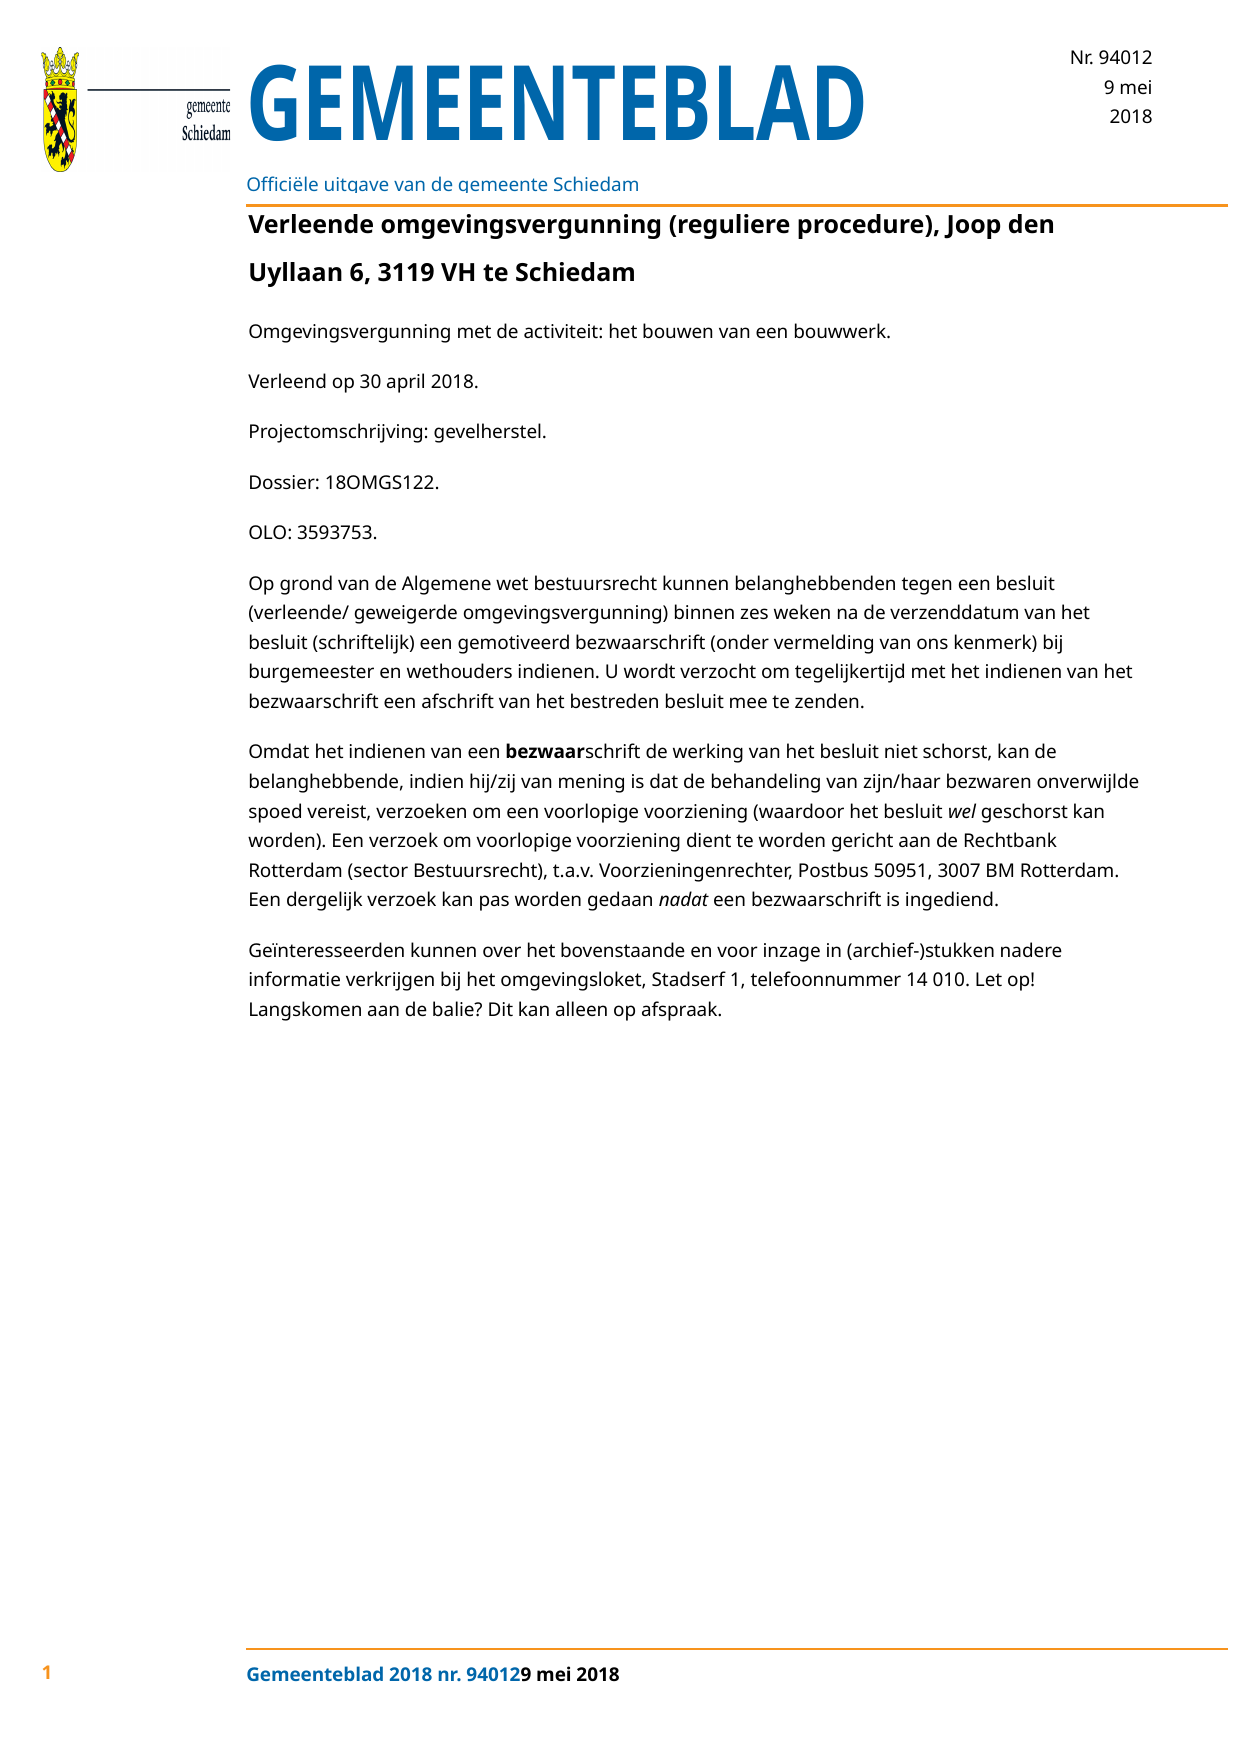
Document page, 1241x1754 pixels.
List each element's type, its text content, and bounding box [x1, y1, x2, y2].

text Geïnteresseerden kunnen over het bovenstaande en voor inzage in (archief-)stukken nadere informatie verkrijgen bij het omgevingsloket, Stadserf 1, telefoonnummer 14 010. Let op! Langskomen aan de balie? Dit kan alleen op afspraak. [248, 937, 1152, 1022]
text Verleend op 30 april 2018. [248, 368, 1152, 394]
text Verleende omgevingsvergunning (reguliere procedure), Joop den Uyllaan 6, 3119 VH te Schiedam [248, 207, 1152, 288]
text Omgevingsvergunning met de activiteit: het bouwen van een bouwwerk. [248, 318, 1152, 344]
text Dossier: 18OMGS122. [248, 469, 1152, 495]
picture [41, 47, 231, 172]
text Op grond van de Algemene wet bestuursrecht kunnen belanghebbenden tegen een besluit (verleende/ geweigerde omgevingsvergunning) binnen zes weken na de verzenddatum van het besluit (schriftelijk) een gemotiveerd bezwaarschrift (onder vermelding van ons kenmerk) bij burgemeester en wethouders indienen. U wordt verzocht om tegelijkertijd met het indienen van het bezwaarschrift een afschrift van het bestreden besluit mee te zenden. [248, 570, 1152, 714]
text OLO: 3593753. [248, 519, 1152, 545]
text Omdat het indienen van een bezwaarschrift de werking van het besluit niet schorst, kan de belanghebbende, indien hij/zij van mening is dat de behandeling van zijn/haar bezwaren onverwijlde spoed vereist, verzoeken om een voorlopige voorziening (waardoor het besluit wel geschorst kan worden). Een verzoek om voorlopige voorziening dient te worden gericht aan de Rechtbank Rotterdam (sector Bestuursrecht), t.a.v. Voorzieningenrechter, Postbus 50951, 3007 BM Rotterdam. Een dergelijk verzoek kan pas worden gedaan nadat een bezwaarschrift is ingediend. [248, 739, 1152, 912]
text Projectomschrijving: gevelherstel. [248, 419, 1152, 444]
